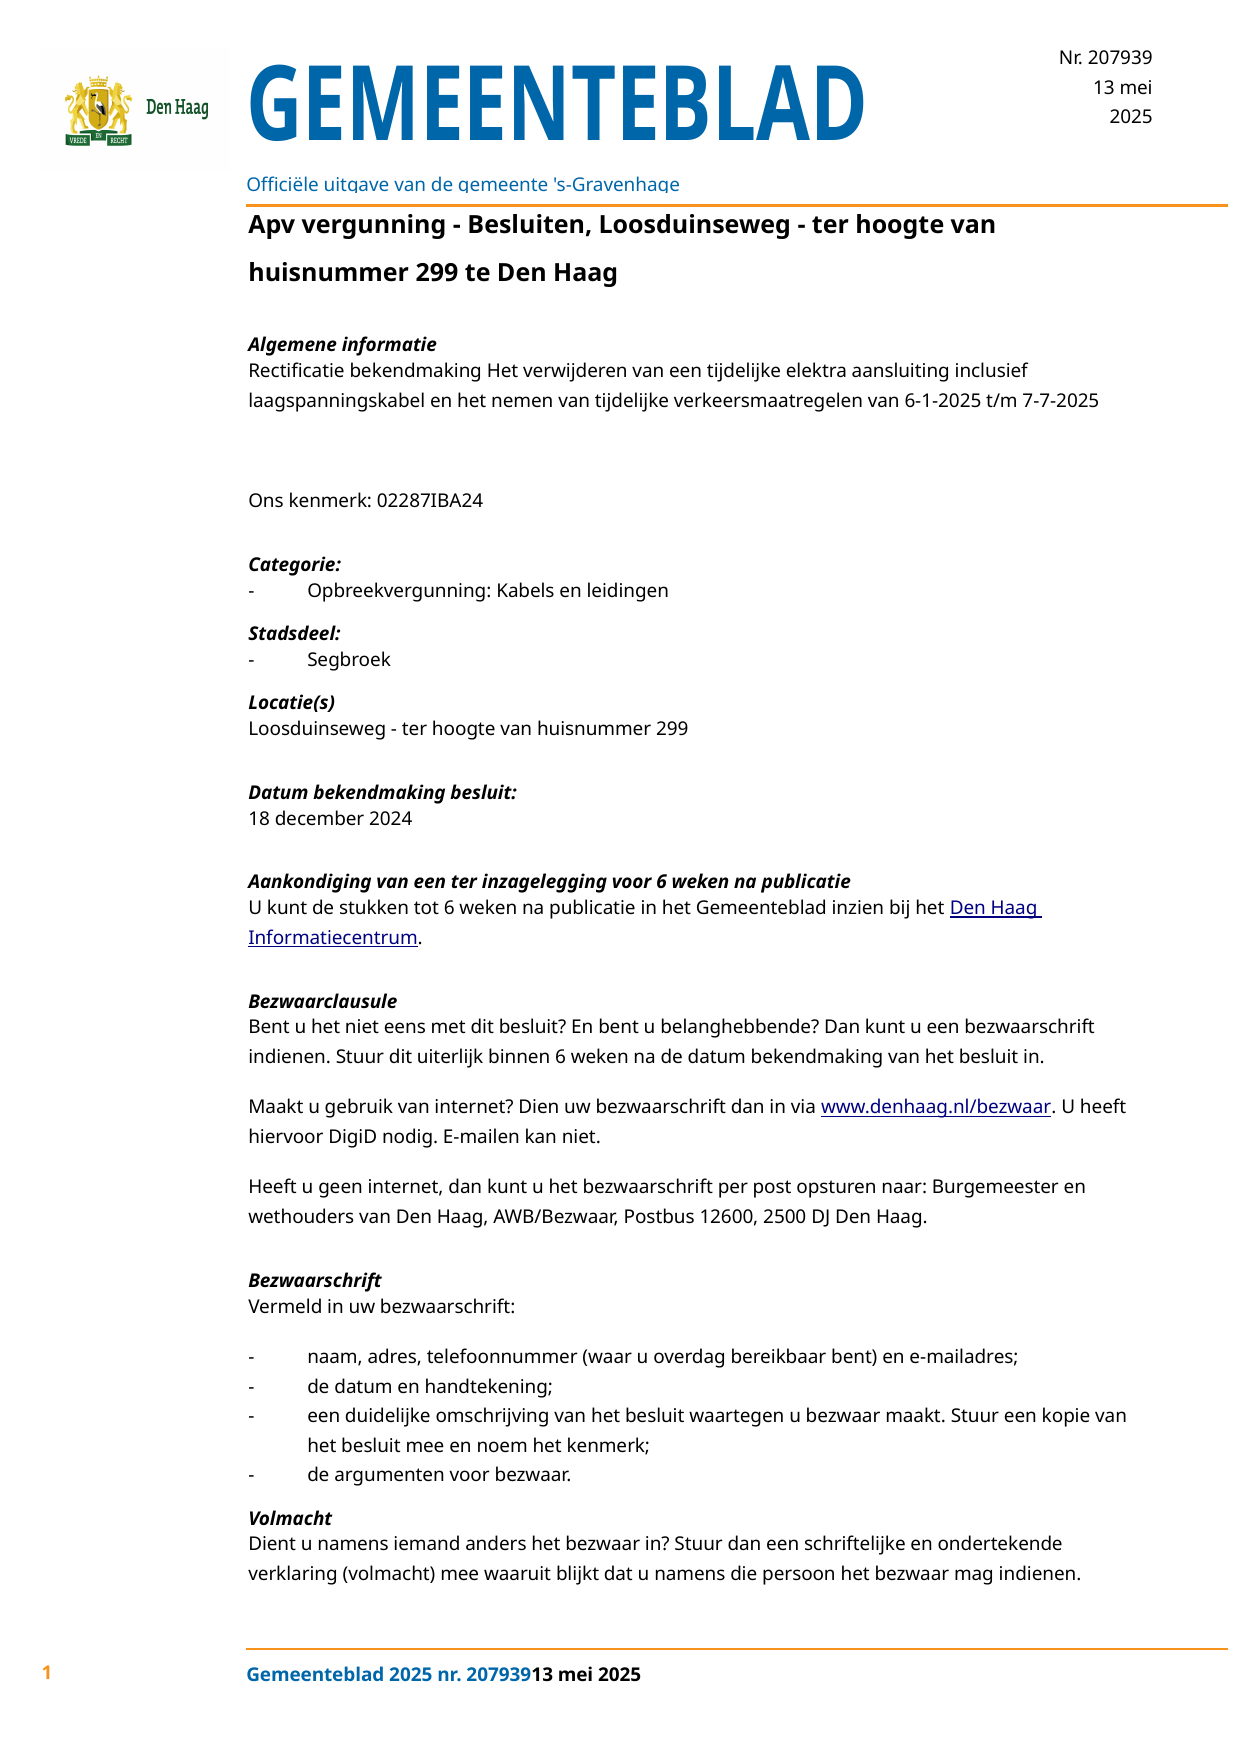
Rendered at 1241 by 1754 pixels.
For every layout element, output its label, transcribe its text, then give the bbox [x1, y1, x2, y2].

list Segbroek [248, 646, 1152, 672]
text Rectificatie bekendmaking Het verwijderen van een tijdelijke elektra aansluiting inclusief laagspanningskabel en het nemen van tijdelijke verkeersmaatregelen van 6-1-2025 t/m 7-7-2025 [248, 357, 1152, 412]
text Locatie(s) [248, 689, 1152, 715]
text Maakt u gebruik van internet? Dien uw bezwaarschrift dan in via www.denhaag.nl/bezwaar. U heeft hiervoor DigiD nodig. E-mailen kan niet. [248, 1094, 1152, 1149]
text Heeft u geen internet, dan kunt u het bezwaarschrift per post opsturen naar: Burgemeester en wethouders van Den Haag, AWB/Bezwaar, Postbus 12600, 2500 DJ Den Haag. [248, 1174, 1152, 1229]
list Opbreekvergunning: Kabels en leidingen [248, 577, 1152, 603]
text Datum bekendmaking besluit: [248, 779, 1152, 805]
text Volmacht [248, 1505, 1152, 1531]
text Vermeld in uw bezwaarschrift: [248, 1293, 1152, 1319]
text Categorie: [248, 552, 1152, 577]
text Aankondiging van een ter inzagelegging voor 6 weken na publicatie [248, 869, 1152, 894]
list naam, adres, telefoonnummer (waar u overdag bereikbaar bent) en e-mailadres; [248, 1343, 1152, 1369]
list de argumenten voor bezwaar. [248, 1462, 1152, 1487]
text Loosduinseweg - ter hoogte van huisnummer 299 [248, 715, 1152, 741]
text Dient u namens iemand anders het bezwaar in? Stuur dan een schriftelijke en ondertekende verklaring (volmacht) mee waaruit blijkt dat u namens die persoon het bezwaar mag indienen. [248, 1531, 1152, 1586]
text Bent u het niet eens met dit besluit? En bent u belanghebbende? Dan kunt u een bezwaarschrift indienen. Stuur dit uiterlijk binnen 6 weken na de datum bekendmaking van het besluit in. [248, 1014, 1152, 1069]
text Bezwaarschrift [248, 1267, 1152, 1293]
text Ons kenmerk: 02287IBA24 [248, 488, 1152, 513]
text Bezwaarclausule [248, 988, 1152, 1014]
list de datum en handtekening; [248, 1373, 1152, 1399]
text Algemene informatie [248, 331, 1152, 357]
list een duidelijke omschrijving van het besluit waartegen u bezwaar maakt. Stuur een kopie van het besluit mee en noem het kenmerk; [248, 1402, 1152, 1458]
text U kunt de stukken tot 6 weken na publicatie in het Gemeenteblad inzien bij het Den Haag Informatiecentrum. [248, 894, 1152, 950]
text Stadsdeel: [248, 620, 1152, 646]
text Apv vergunning - Besluiten, Loosduinseweg - ter hoogte van huisnummer 299 te Den Haag [248, 207, 1152, 288]
text 18 december 2024 [248, 805, 1152, 830]
picture [41, 47, 231, 172]
